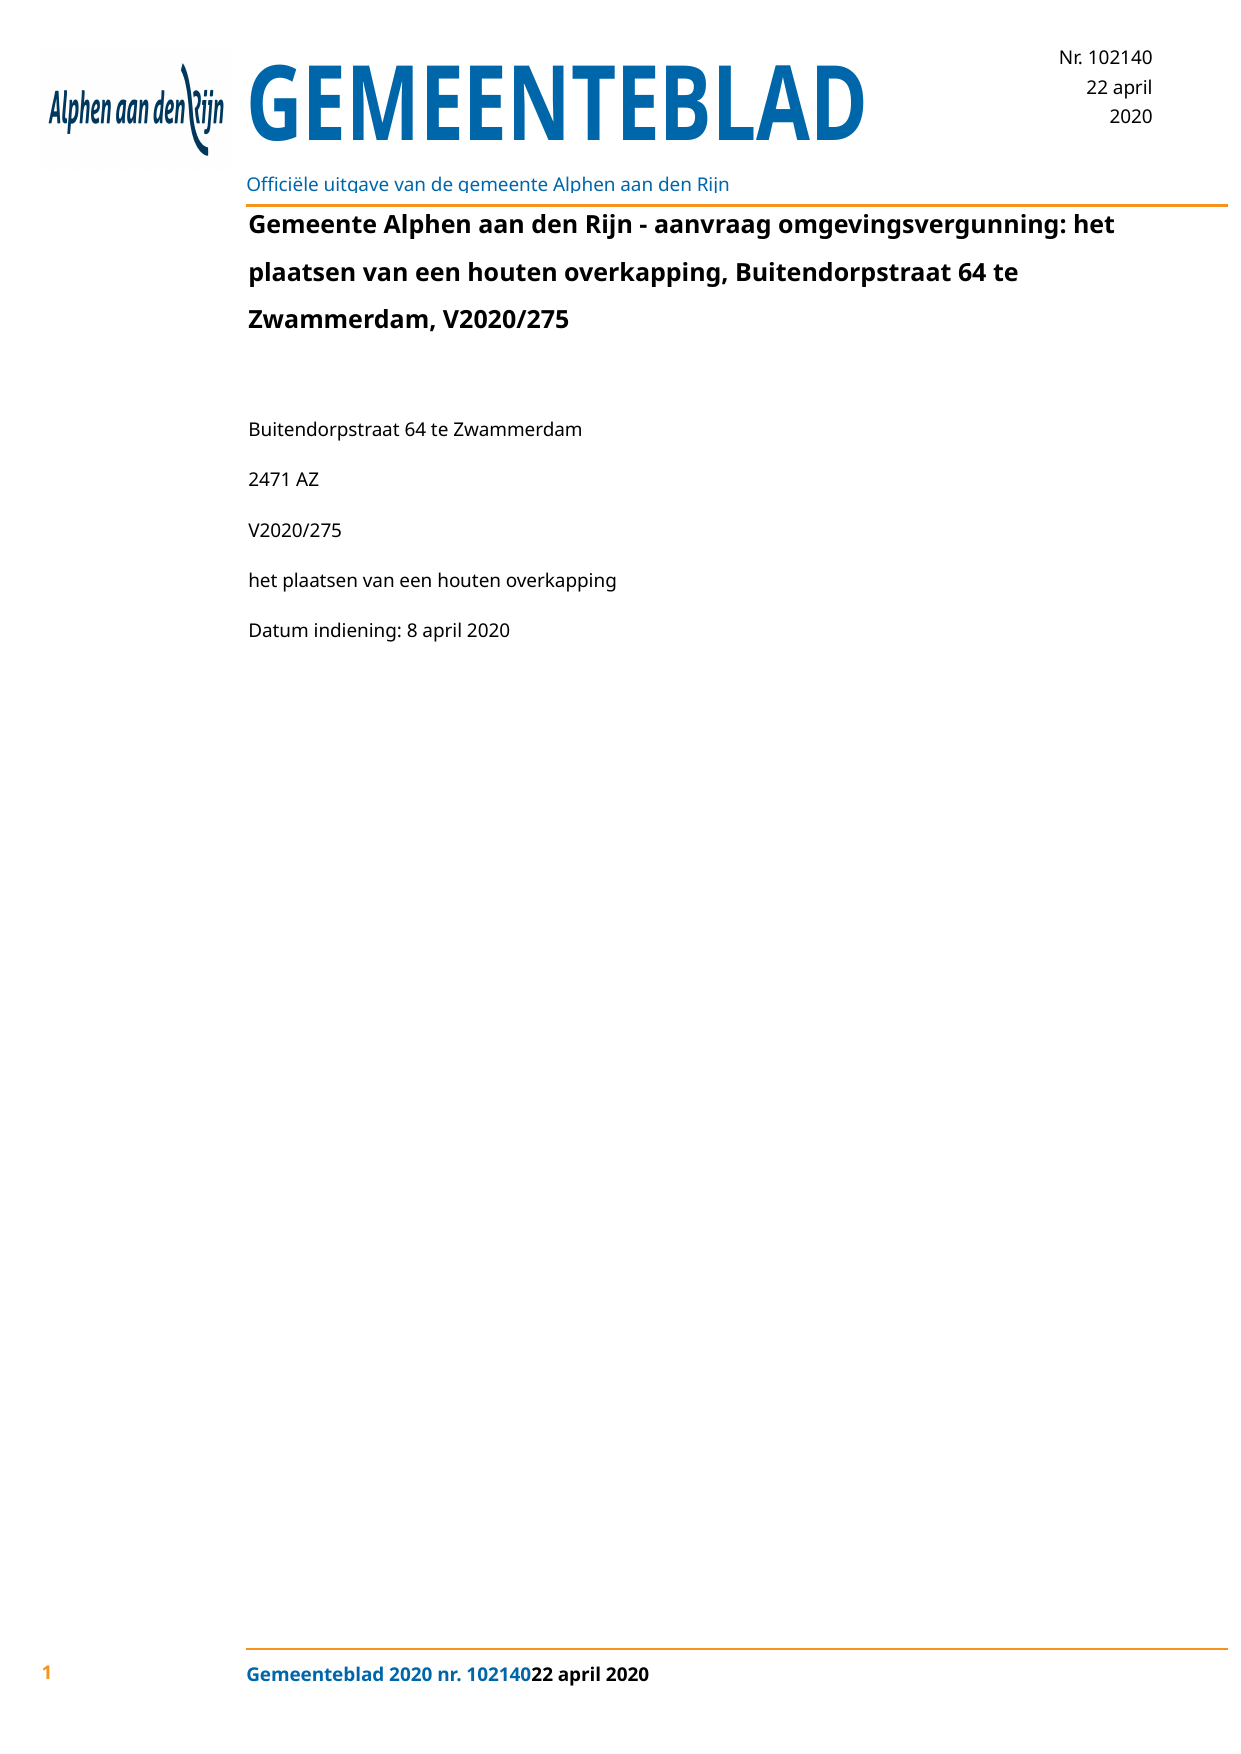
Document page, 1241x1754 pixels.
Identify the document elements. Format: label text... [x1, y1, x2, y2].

text Gemeente Alphen aan den Rijn - aanvraag omgevingsvergunning: het plaatsen van een houten overkapping, Buitendorpstraat 64 te Zwammerdam, V2020/275 [248, 207, 1152, 336]
text Buitendorpstraat 64 te Zwammerdam [248, 416, 1152, 442]
text 2471 AZ [248, 466, 1152, 492]
text het plaatsen van een houten overkapping [248, 567, 1152, 593]
picture [41, 47, 231, 172]
text Datum indiening: 8 april 2020 [248, 618, 1152, 643]
text V2020/275 [248, 517, 1152, 542]
